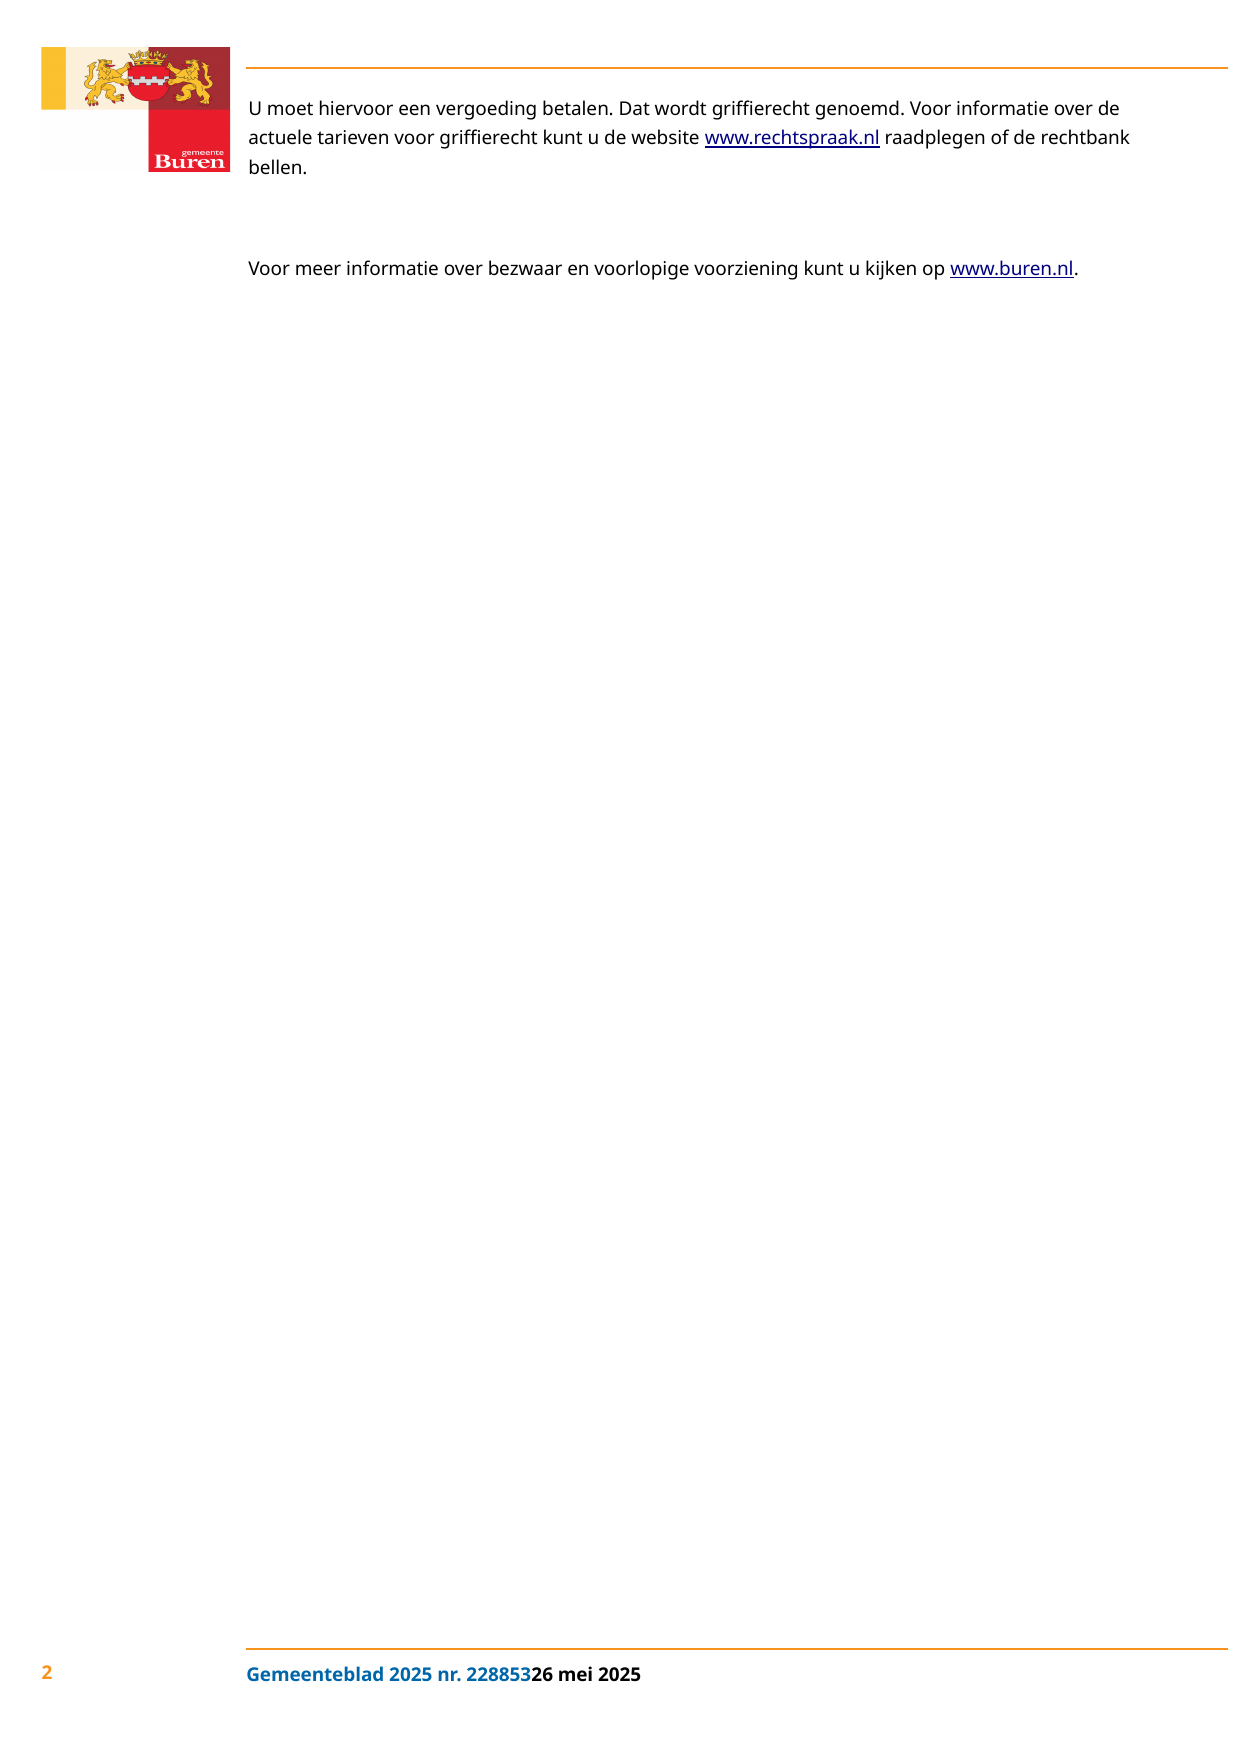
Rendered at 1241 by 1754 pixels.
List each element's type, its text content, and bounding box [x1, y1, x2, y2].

text Voor meer informatie over bezwaar en voorlopige voorziening kunt u kijken op www.buren.nl. [248, 255, 1152, 281]
text U moet hiervoor een vergoeding betalen. Dat wordt griffierecht genoemd. Voor informatie over de actuele tarieven voor griffierecht kunt u de website www.rechtspraak.nl raadplegen of de rechtbank bellen. [248, 95, 1152, 180]
picture [41, 47, 231, 172]
